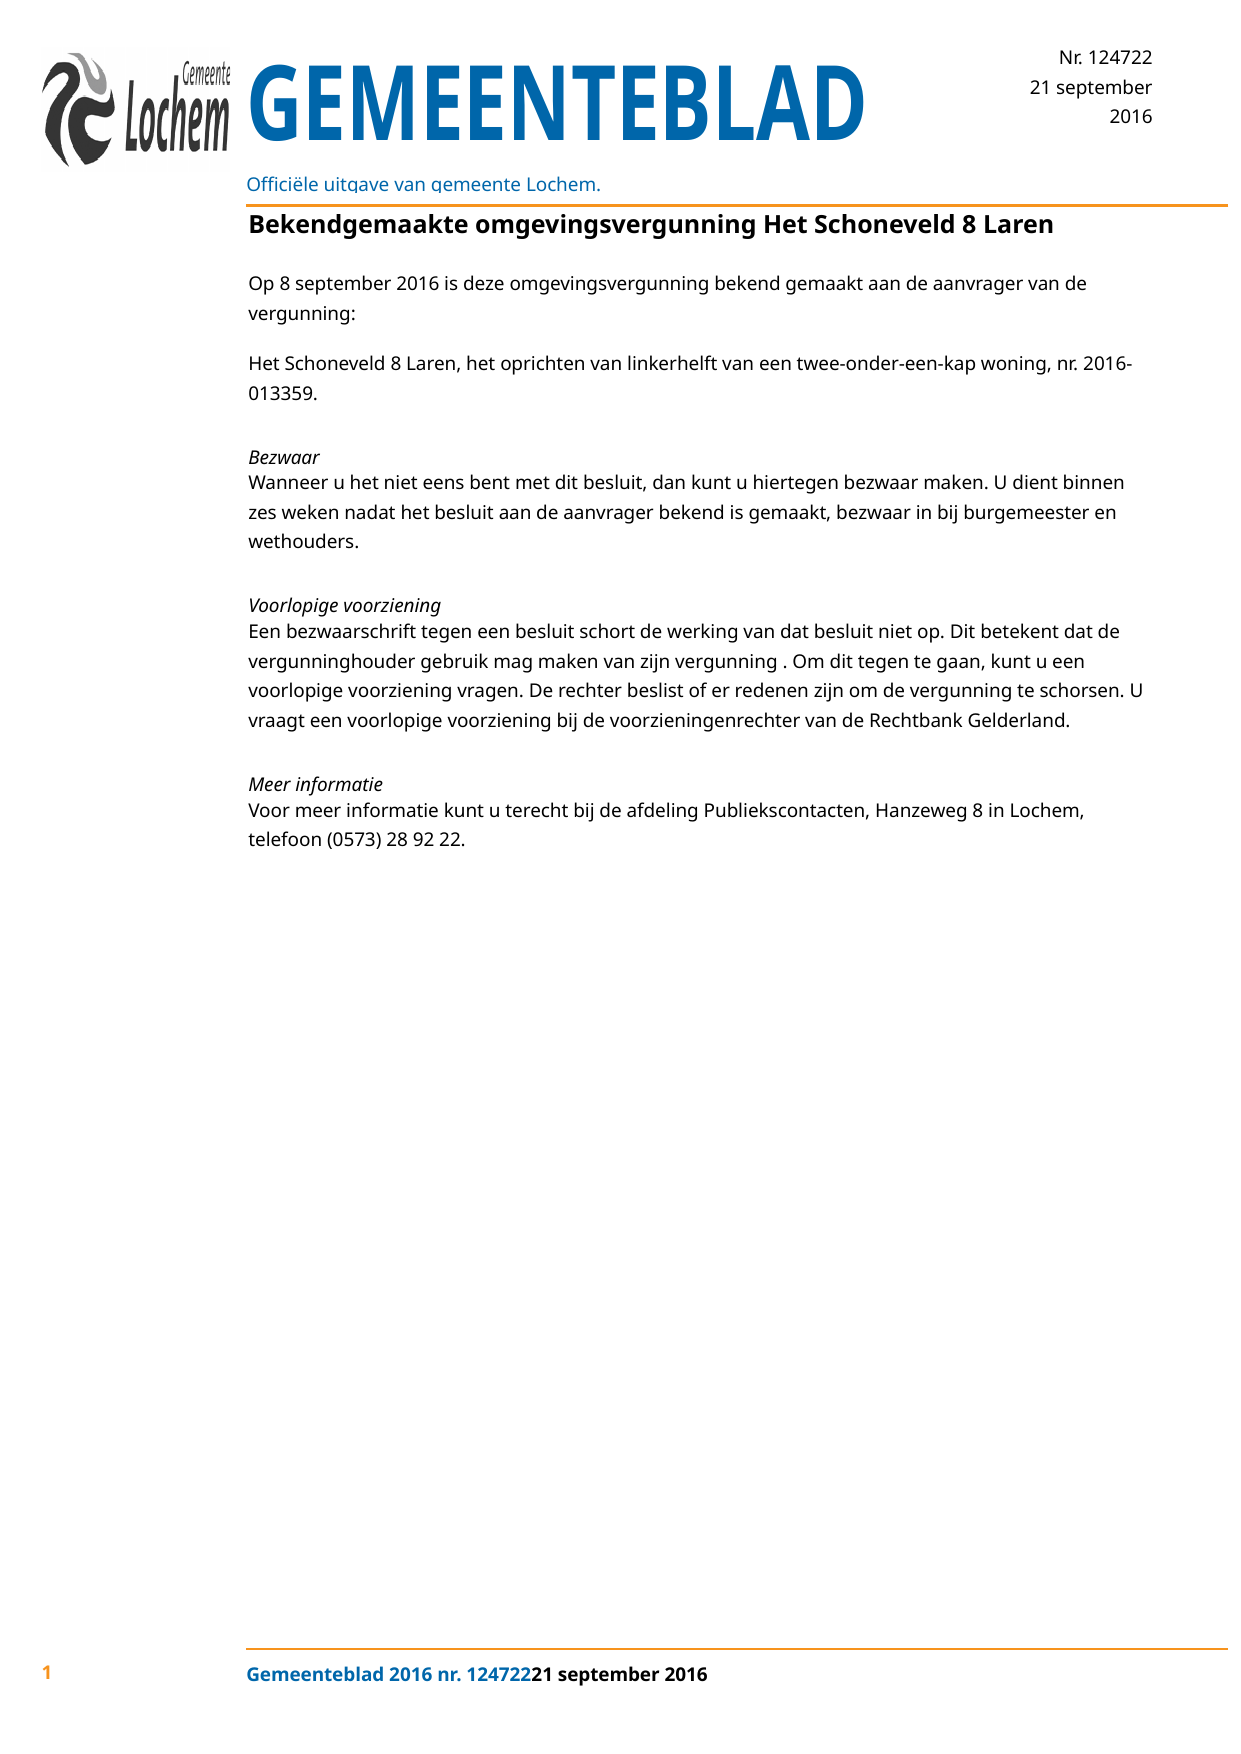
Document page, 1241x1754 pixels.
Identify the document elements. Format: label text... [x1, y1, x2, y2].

text Voor meer informatie kunt u terecht bij de afdeling Publiekscontacten, Hanzeweg 8 in Lochem, telefoon (0573) 28 92 22. [248, 797, 1152, 852]
text Bekendgemaakte omgevingsvergunning Het Schoneveld 8 Laren [248, 207, 1152, 241]
picture [41, 47, 231, 172]
text Op 8 september 2016 is deze omgevingsvergunning bekend gemaakt aan de aanvrager van de vergunning: [248, 270, 1152, 326]
text Een bezwaarschrift tegen een besluit schort de werking van dat besluit niet op. Dit betekent dat de vergunninghouder gebruik mag maken van zijn vergunning . Om dit tegen te gaan, kunt u een voorlopige voorziening vragen. De rechter beslist of er redenen zijn om de vergunning te schorsen. U vraagt een voorlopige voorziening bij de voorzieningenrechter van de Rechtbank Gelderland. [248, 618, 1152, 733]
text Het Schoneveld 8 Laren, het oprichten van linkerhelft van een twee-onder-een-kap woning, nr. 2016-013359. [248, 350, 1152, 406]
text Wanneer u het niet eens bent met dit besluit, dan kunt u hiertegen bezwaar maken. U dient binnen zes weken nadat het besluit aan de aanvrager bekend is gemaakt, bezwaar in bij burgemeester en wethouders. [248, 469, 1152, 554]
text Meer informatie [248, 771, 1152, 797]
text Voorlopige voorziening [248, 593, 1152, 618]
text Bezwaar [248, 444, 1152, 469]
